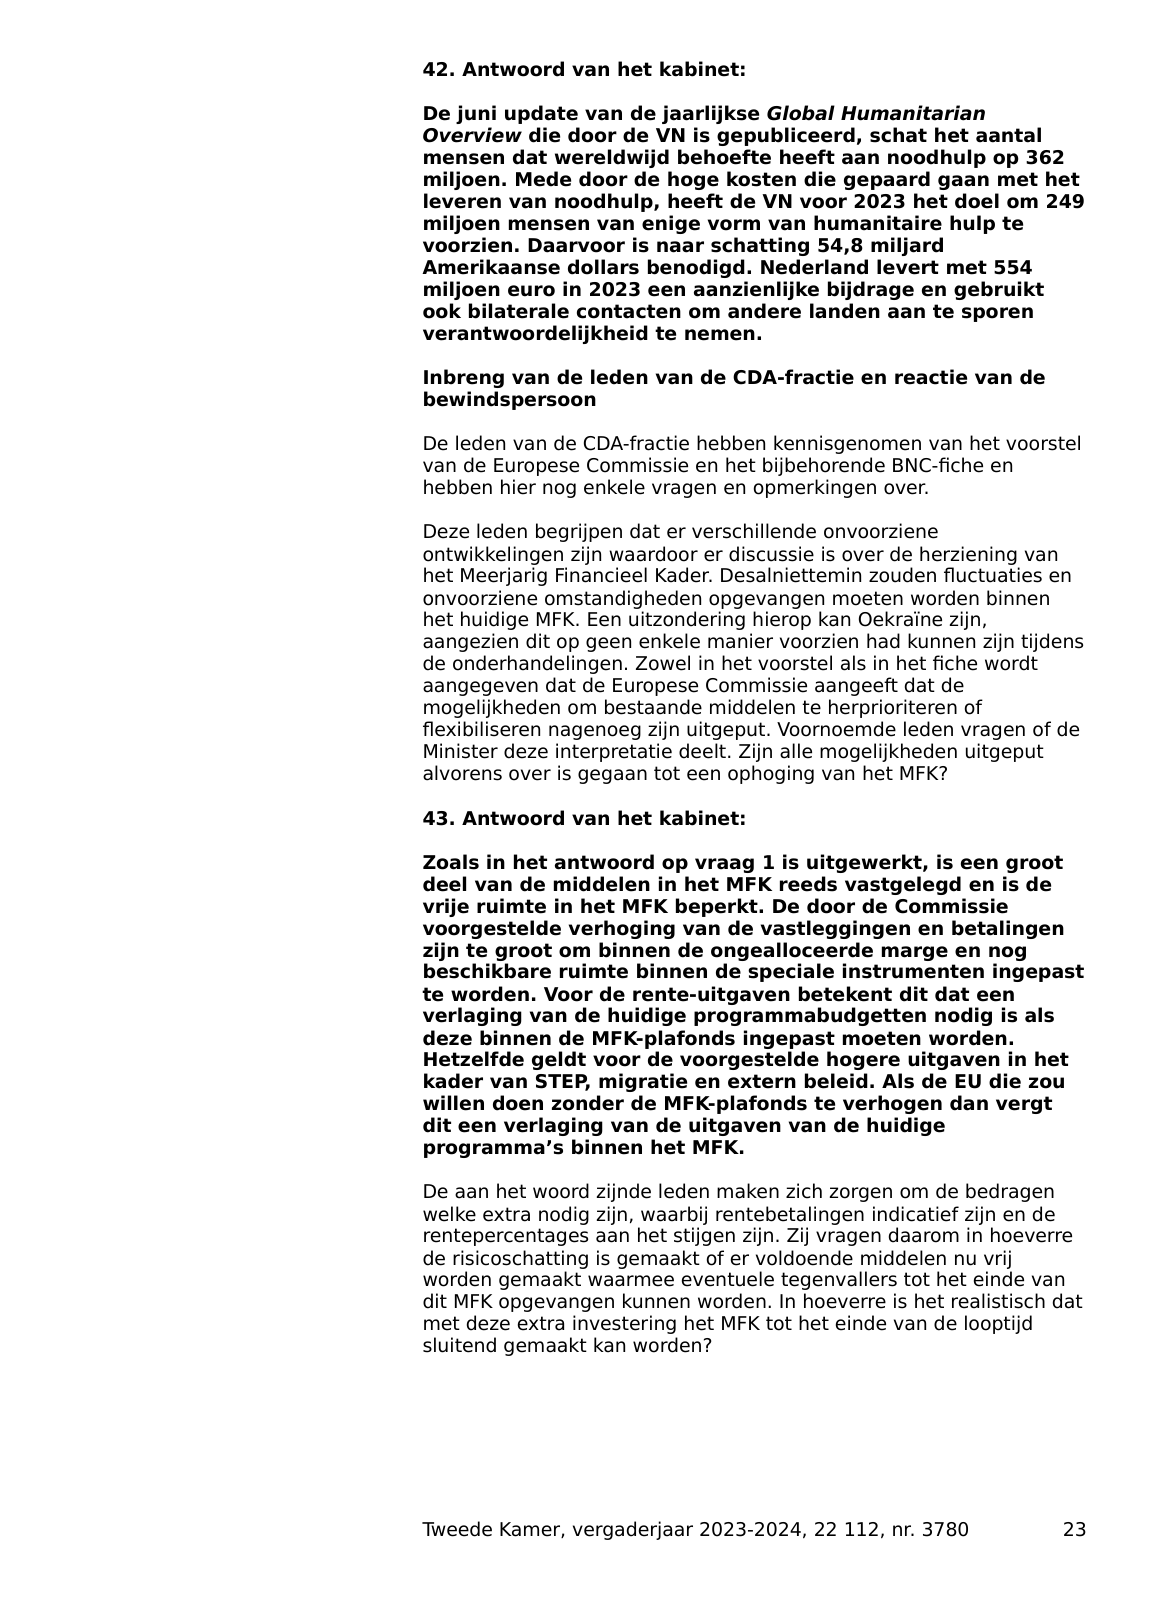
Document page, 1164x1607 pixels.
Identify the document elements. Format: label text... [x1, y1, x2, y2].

subtitle Inbreng van de leden van de CDA-fractie en reactie van de bewindspersoon [422, 367, 1087, 411]
text De leden van de CDA-fractie hebben kennisgenomen van het voorstel van de Europese Commissie en het bijbehorende BNC-fiche en hebben hier nog enkele vragen en opmerkingen over. [422, 433, 1087, 499]
text Deze leden begrijpen dat er verschillende onvoorziene ontwikkelingen zijn waardoor er discussie is over de herziening van het Meerjarig Financieel Kader. Desalniettemin zouden fluctuaties en onvoorziene omstandigheden opgevangen moeten worden binnen het huidige MFK. Een uitzondering hierop kan Oekraïne zijn, aangezien dit op geen enkele manier voorzien had kunnen zijn tijdens de onderhandelingen. Zowel in het voorstel als in het fiche wordt aangegeven dat de Europese Commissie aangeeft dat de mogelijkheden om bestaande middelen te herprioriteren of flexibiliseren nagenoeg zijn uitgeput. Voornoemde leden vragen of de Minister deze interpretatie deelt. Zijn alle mogelijkheden uitgeput alvorens over is gegaan tot een ophoging van het MFK? [422, 521, 1087, 785]
text De aan het woord zijnde leden maken zich zorgen om de bedragen welke extra nodig zijn, waarbij rentebetalingen indicatief zijn en de rentepercentages aan het stijgen zijn. Zij vragen daarom in hoeverre de risicoschatting is gemaakt of er voldoende middelen nu vrij worden gemaakt waarmee eventuele tegenvallers tot het einde van dit MFK opgevangen kunnen worden. In hoeverre is het realistisch dat met deze extra investering het MFK tot het einde van de looptijd sluitend gemaakt kan worden? [422, 1181, 1087, 1357]
text Zoals in het antwoord op vraag 1 is uitgewerkt, is een groot deel van de middelen in het MFK reeds vastgelegd en is de vrije ruimte in het MFK beperkt. De door de Commissie voorgestelde verhoging van de vastleggingen en betalingen zijn te groot om binnen de ongealloceerde marge en nog beschikbare ruimte binnen de speciale instrumenten ingepast te worden. Voor de rente-uitgaven betekent dit dat een verlaging van de huidige programmabudgetten nodig is als deze binnen de MFK-plafonds ingepast moeten worden. Hetzelfde geldt voor de voorgestelde hogere uitgaven in het kader van STEP, migratie en extern beleid. Als de EU die zou willen doen zonder de MFK-plafonds te verhogen dan vergt dit een verlaging van de uitgaven van de huidige programma’s binnen het MFK. [422, 852, 1087, 1159]
text De juni update van de jaarlijkse Global Humanitarian Overview die door de VN is gepubliceerd, schat het aantal mensen dat wereldwijd behoefte heeft aan noodhulp op 362 miljoen. Mede door de hoge kosten die gepaard gaan met het leveren van noodhulp, heeft de VN voor 2023 het doel om 249 miljoen mensen van enige vorm van humanitaire hulp te voorzien. Daarvoor is naar schatting 54,8 miljard Amerikaanse dollars benodigd. Nederland levert met 554 miljoen euro in 2023 een aanzienlijke bijdrage en gebruikt ook bilaterale contacten om andere landen aan te sporen verantwoordelijkheid te nemen. [422, 103, 1087, 345]
subtitle 42. Antwoord van het kabinet: [422, 59, 1087, 81]
subtitle 43. Antwoord van het kabinet: [422, 807, 1087, 829]
